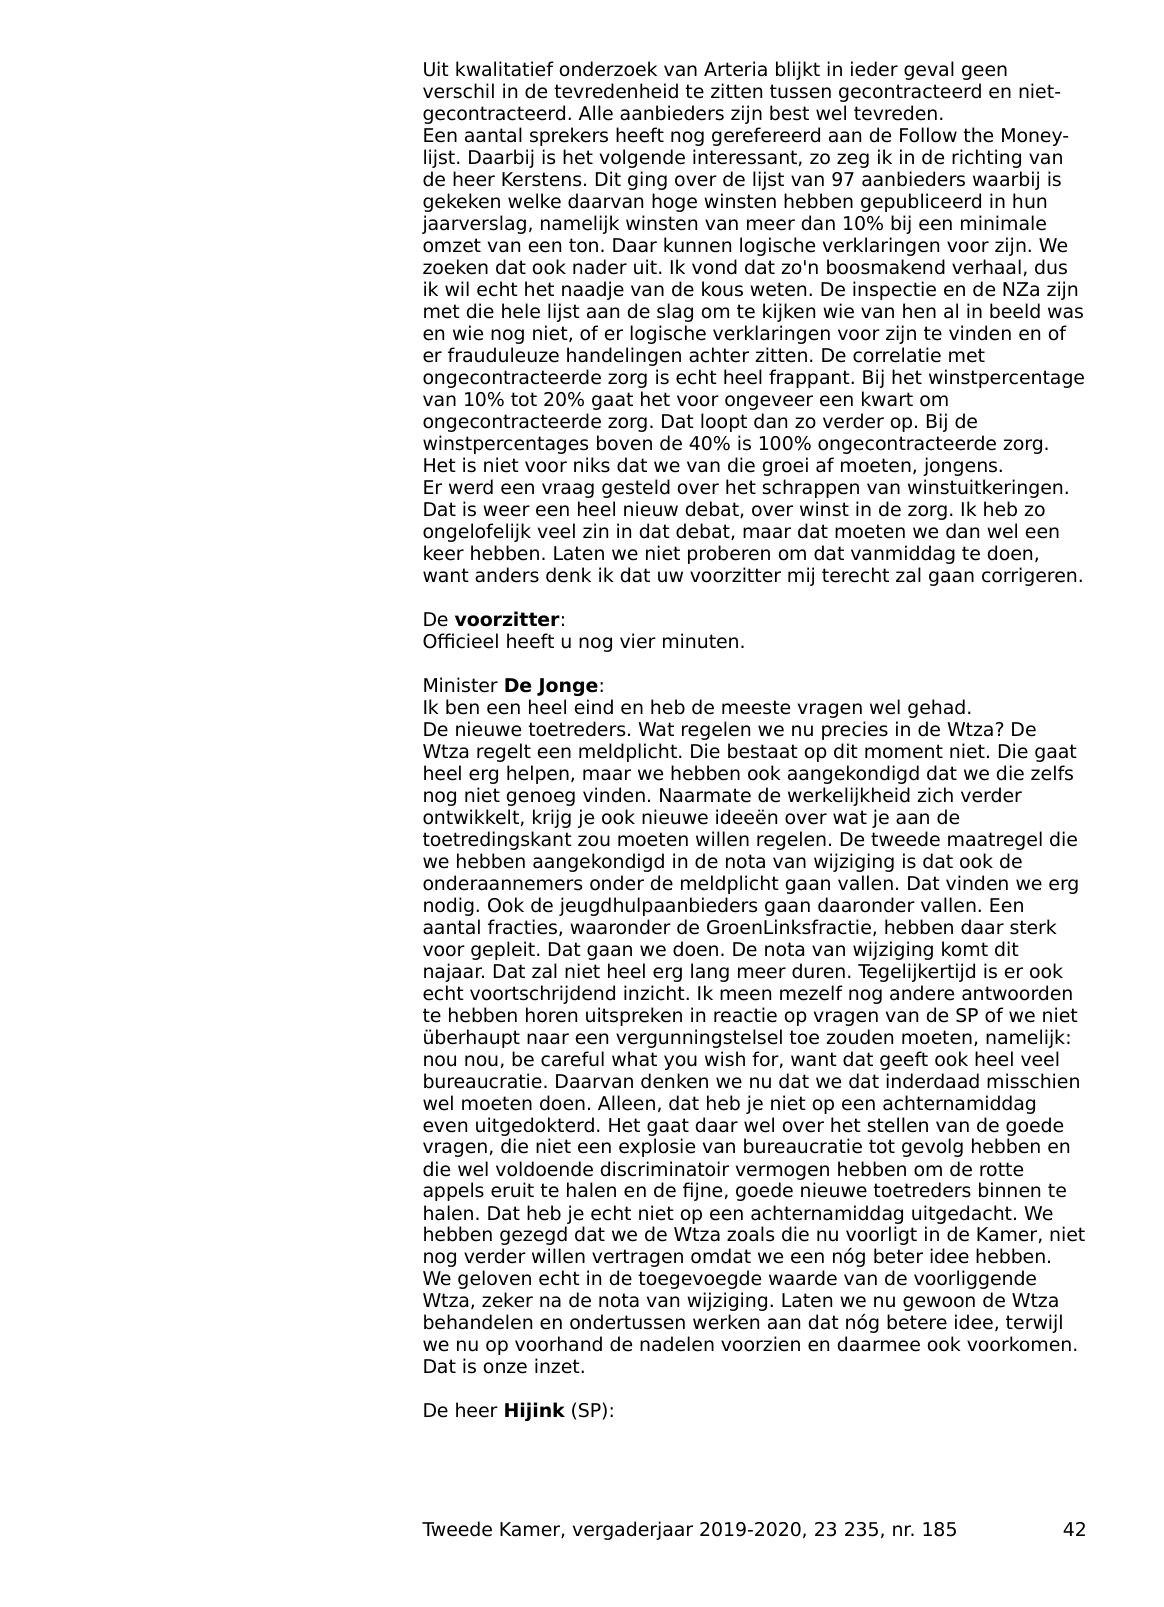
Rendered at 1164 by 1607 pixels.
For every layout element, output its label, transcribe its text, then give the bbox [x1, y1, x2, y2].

text Ik ben een heel eind en heb de meeste vragen wel gehad. [422, 697, 1087, 719]
text De nieuwe toetreders. Wat regelen we nu precies in de Wtza? De Wtza regelt een meldplicht. Die bestaat op dit moment niet. Die gaat heel erg helpen, maar we hebben ook aangekondigd dat we die zelfs nog niet genoeg vinden. Naarmate de werkelijkheid zich verder ontwikkelt, krijg je ook nieuwe ideeën over wat je aan de toetredingskant zou moeten willen regelen. De tweede maatregel die we hebben aangekondigd in de nota van wijziging is dat ook de onderaannemers onder de meldplicht gaan vallen. Dat vinden we erg nodig. Ook de jeugdhulpaanbieders gaan daaronder vallen. Een aantal fracties, waaronder de GroenLinksfractie, hebben daar sterk voor gepleit. Dat gaan we doen. De nota van wijziging komt dit najaar. Dat zal niet heel erg lang meer duren. Tegelijkertijd is er ook echt voortschrijdend inzicht. Ik meen mezelf nog andere antwoorden te hebben horen uitspreken in reactie op vragen van de SP of we niet überhaupt naar een vergunningstelsel toe zouden moeten, namelijk: nou nou, be careful what you wish for, want dat geeft ook heel veel bureaucratie. Daarvan denken we nu dat we dat inderdaad misschien wel moeten doen. Alleen, dat heb je niet op een achternamiddag even uitgedokterd. Het gaat daar wel over het stellen van de goede vragen, die niet een explosie van bureaucratie tot gevolg hebben en die wel voldoende discriminatoir vermogen hebben om de rotte appels eruit te halen en de fijne, goede nieuwe toetreders binnen te halen. Dat heb je echt niet op een achternamiddag uitgedacht. We hebben gezegd dat we de Wtza zoals die nu voorligt in de Kamer, niet nog verder willen vertragen omdat we een nóg beter idee hebben. We geloven echt in de toegevoegde waarde van de voorliggende Wtza, zeker na de nota van wijziging. Laten we nu gewoon de Wtza behandelen en ondertussen werken aan dat nóg betere idee, terwijl we nu op voorhand de nadelen voorzien en daarmee ook voorkomen. Dat is onze inzet. [422, 719, 1087, 1378]
text Officieel heeft u nog vier minuten. [422, 631, 1087, 653]
text De voorzitter: [422, 609, 1087, 631]
text De heer Hijink (SP): [422, 1400, 1087, 1422]
text Er werd een vraag gesteld over het schrappen van winstuitkeringen. Dat is weer een heel nieuw debat, over winst in de zorg. Ik heb zo ongelofelijk veel zin in dat debat, maar dat moeten we dan wel een keer hebben. Laten we niet proberen om dat vanmiddag te doen, want anders denk ik dat uw voorzitter mij terecht zal gaan corrigeren. [422, 477, 1087, 587]
text Een aantal sprekers heeft nog gerefereerd aan de Follow the Money-lijst. Daarbij is het volgende interessant, zo zeg ik in de richting van de heer Kerstens. Dit ging over de lijst van 97 aanbieders waarbij is gekeken welke daarvan hoge winsten hebben gepubliceerd in hun jaarverslag, namelijk winsten van meer dan 10% bij een minimale omzet van een ton. Daar kunnen logische verklaringen voor zijn. We zoeken dat ook nader uit. Ik vond dat zo'n boosmakend verhaal, dus ik wil echt het naadje van de kous weten. De inspectie en de NZa zijn met die hele lijst aan de slag om te kijken wie van hen al in beeld was en wie nog niet, of er logische verklaringen voor zijn te vinden en of er frauduleuze handelingen achter zitten. De correlatie met ongecontracteerde zorg is echt heel frappant. Bij het winstpercentage van 10% tot 20% gaat het voor ongeveer een kwart om ongecontracteerde zorg. Dat loopt dan zo verder op. Bij de winstpercentages boven de 40% is 100% ongecontracteerde zorg. Het is niet voor niks dat we van die groei af moeten, jongens. [422, 125, 1087, 477]
text Uit kwalitatief onderzoek van Arteria blijkt in ieder geval geen verschil in de tevredenheid te zitten tussen gecontracteerd en niet-gecontracteerd. Alle aanbieders zijn best wel tevreden. [422, 59, 1087, 125]
text Minister De Jonge: [422, 675, 1087, 697]
